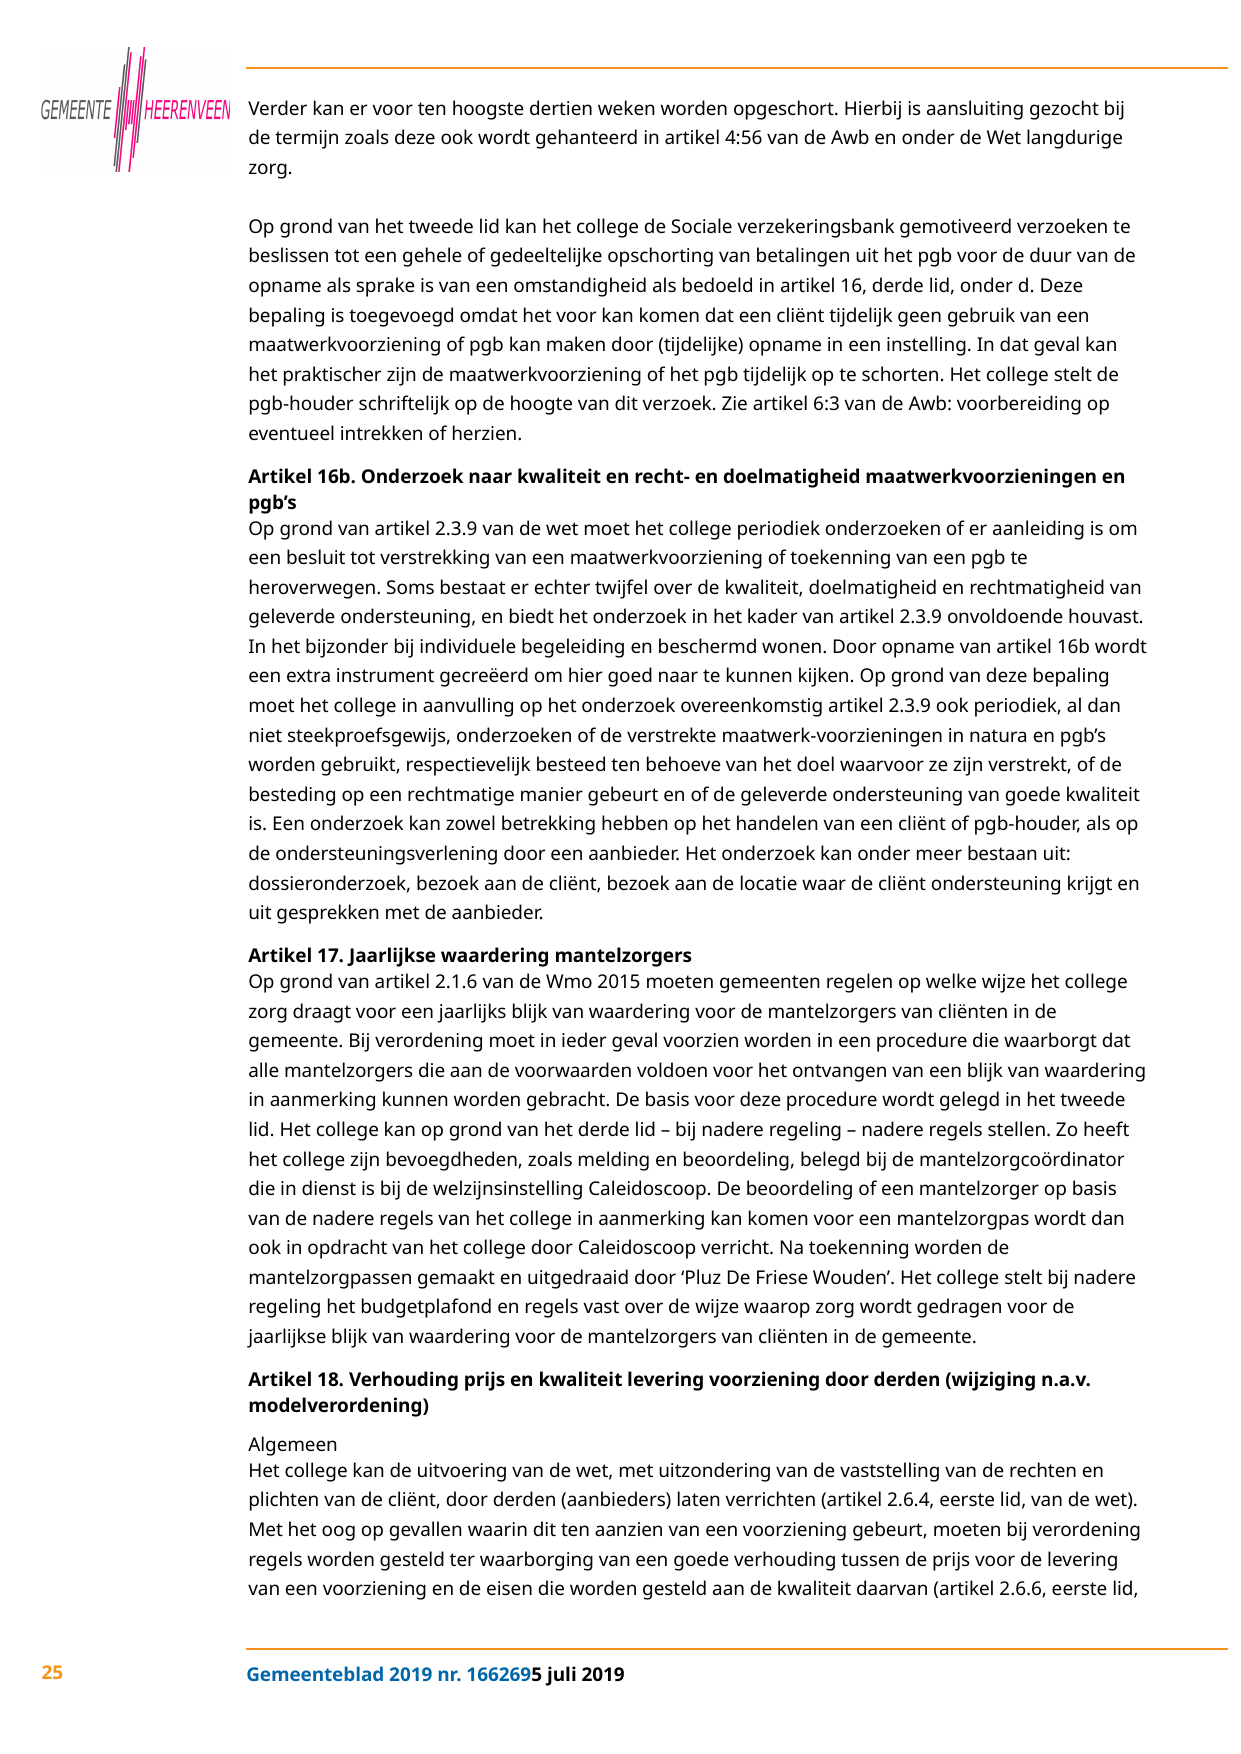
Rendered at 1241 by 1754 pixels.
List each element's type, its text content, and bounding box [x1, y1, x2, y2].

text Artikel 17. Jaarlijkse waardering mantelzorgers [248, 942, 1152, 968]
text Op grond van artikel 2.3.9 van de wet moet het college periodiek onderzoeken of er aanleiding is om een besluit tot verstrekking van een maatwerkvoorziening of toekenning van een pgb te heroverwegen. Soms bestaat er echter twijfel over de kwaliteit, doelmatigheid en rechtmatigheid van geleverde ondersteuning, en biedt het onderzoek in het kader van artikel 2.3.9 onvoldoende houvast. In het bijzonder bij individuele begeleiding en beschermd wonen. Door opname van artikel 16b wordt een extra instrument gecreëerd om hier goed naar te kunnen kijken. Op grond van deze bepaling moet het college in aanvulling op het onderzoek overeenkomstig artikel 2.3.9 ook periodiek, al dan niet steekproefsgewijs, onderzoeken of de verstrekte maatwerk-voorzieningen in natura en pgb’s worden gebruikt, respectievelijk besteed ten behoeve van het doel waarvoor ze zijn verstrekt, of de besteding op een rechtmatige manier gebeurt en of de geleverde ondersteuning van goede kwaliteit is. Een onderzoek kan zowel betrekking hebben op het handelen van een cliënt of pgb-houder, als op de ondersteuningsverlening door een aanbieder. Het onderzoek kan onder meer bestaan uit: dossieronderzoek, bezoek aan de cliënt, bezoek aan de locatie waar de cliënt ondersteuning krijgt en uit gesprekken met de aanbieder. [248, 515, 1152, 925]
text Op grond van artikel 2.1.6 van de Wmo 2015 moeten gemeenten regelen op welke wijze het college zorg draagt voor een jaarlijks blijk van waardering voor de mantelzorgers van cliënten in de gemeente. Bij verordening moet in ieder geval voorzien worden in een procedure die waarborgt dat alle mantelzorgers die aan de voorwaarden voldoen voor het ontvangen van een blijk van waardering in aanmerking kunnen worden gebracht. De basis voor deze procedure wordt gelegd in het tweede lid. Het college kan op grond van het derde lid – bij nadere regeling – nadere regels stellen. Zo heeft het college zijn bevoegdheden, zoals melding en beoordeling, belegd bij de mantelzorgcoördinator die in dienst is bij de welzijnsinstelling Caleidoscoop. De beoordeling of een mantelzorger op basis van de nadere regels van het college in aanmerking kan komen voor een mantelzorgpas wordt dan ook in opdracht van het college door Caleidoscoop verricht. Na toekenning worden de mantelzorgpassen gemaakt en uitgedraaid door ‘Pluz De Friese Wouden’. Het college stelt bij nadere regeling het budgetplafond en regels vast over de wijze waarop zorg wordt gedragen voor de jaarlijkse blijk van waardering voor de mantelzorgers van cliënten in de gemeente. [248, 968, 1152, 1349]
text Artikel 16b. Onderzoek naar kwaliteit en recht- en doelmatigheid maatwerkvoorzieningen en pgb’s [248, 463, 1152, 515]
picture [41, 47, 231, 172]
text Op grond van het tweede lid kan het college de Sociale verzekeringsbank gemotiveerd verzoeken te beslissen tot een gehele of gedeeltelijke opschorting van betalingen uit het pgb voor de duur van de opname als sprake is van een omstandigheid als bedoeld in artikel 16, derde lid, onder d. Deze bepaling is toegevoegd omdat het voor kan komen dat een cliënt tijdelijk geen gebruik van een maatwerkvoorziening of pgb kan maken door (tijdelijke) opname in een instelling. In dat geval kan het praktischer zijn de maatwerkvoorziening of het pgb tijdelijk op te schorten. Het college stelt de pgb-houder schriftelijk op de hoogte van dit verzoek. Zie artikel 6:3 van de Awb: voorbereiding op eventueel intrekken of herzien. [248, 213, 1152, 446]
text Het college kan de uitvoering van de wet, met uitzondering van de vaststelling van de rechten en plichten van de cliënt, door derden (aanbieders) laten verrichten (artikel 2.6.4, eerste lid, van de wet). Met het oog op gevallen waarin dit ten aanzien van een voorziening gebeurt, moeten bij verordening regels worden gesteld ter waarborging van een goede verhouding tussen de prijs voor de levering van een voorziening en de eisen die worden gesteld aan de kwaliteit daarvan (artikel 2.6.6, eerste lid, [248, 1457, 1152, 1601]
text Artikel 18. Verhouding prijs en kwaliteit levering voorziening door derden (wijziging n.a.v. modelverordening) [248, 1366, 1152, 1418]
text Verder kan er voor ten hoogste dertien weken worden opgeschort. Hierbij is aansluiting gezocht bij de termijn zoals deze ook wordt gehanteerd in artikel 4:56 van de Awb en onder de Wet langdurige zorg. [248, 95, 1152, 180]
text Algemeen [248, 1431, 1152, 1457]
